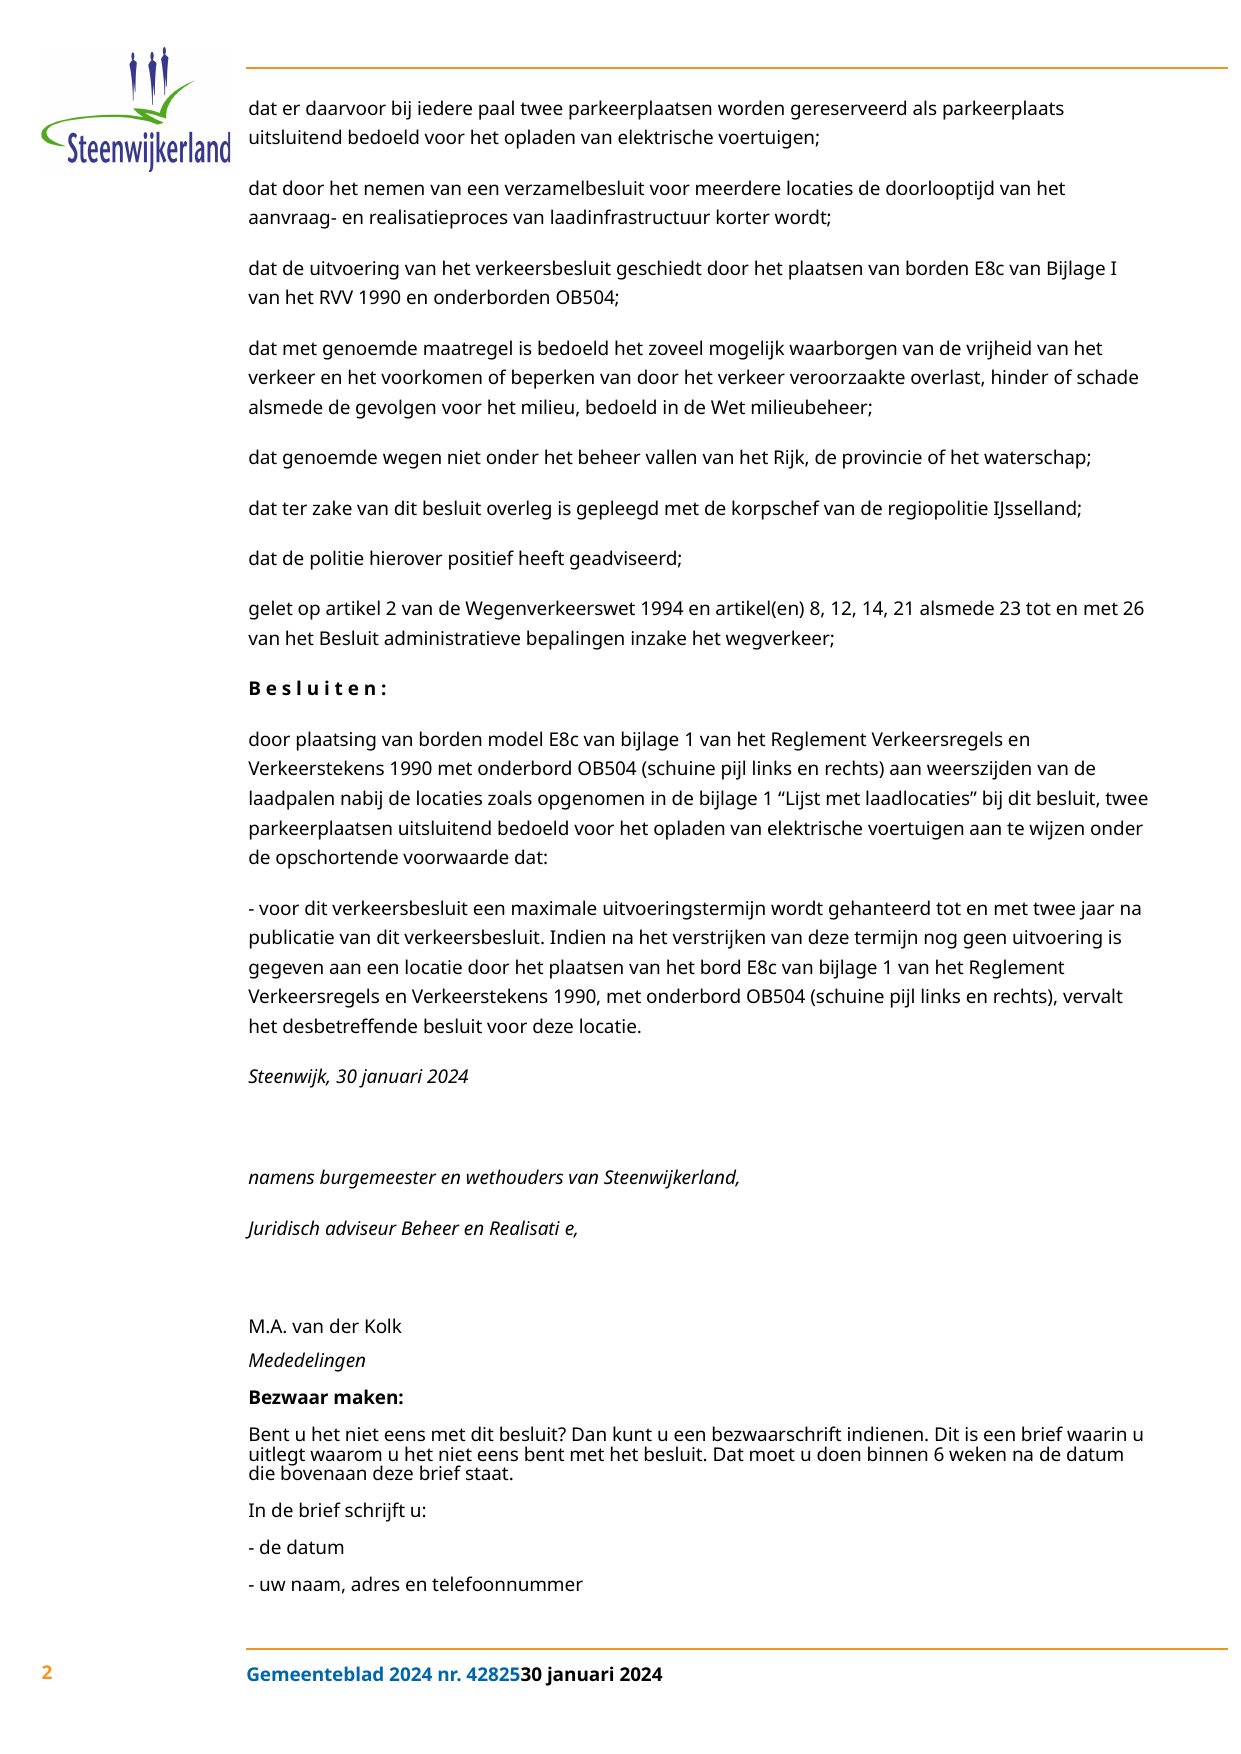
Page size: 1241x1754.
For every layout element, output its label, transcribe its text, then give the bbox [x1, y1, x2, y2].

picture [41, 47, 231, 172]
text Steenwijk, 30 januari 2024 [248, 1063, 1152, 1089]
text dat door het nemen van een verzamelbesluit voor meerdere locaties de doorlooptijd van het aanvraag- en realisatieproces van laadinfrastructuur korter wordt; [248, 175, 1152, 230]
text - de datum [248, 1539, 1152, 1558]
text In de brief schrijft u: [248, 1502, 1152, 1521]
text dat genoemde wegen niet onder het beheer vallen van het Rijk, de provincie of het waterschap; [248, 444, 1152, 470]
text Bent u het niet eens met dit besluit? Dan kunt u een bezwaarschrift indienen. Dit is een brief waarin u uitlegt waarom u het niet eens bent met het besluit. Dat moet u doen binnen 6 weken na de datum die bovenaan deze brief staat. [248, 1426, 1152, 1484]
text dat de politie hierover positief heeft geadviseerd; [248, 545, 1152, 571]
text M.A. van der Kolk [248, 1313, 1152, 1339]
text B e s l u i t e n : [248, 676, 1152, 701]
text dat met genoemde maatregel is bedoeld het zoveel mogelijk waarborgen van de vrijheid van het verkeer en het voorkomen of beperken van door het verkeer veroorzaakte overlast, hinder of schade alsmede de gevolgen voor het milieu, bedoeld in de Wet milieubeheer; [248, 335, 1152, 420]
text dat de uitvoering van het verkeersbesluit geschiedt door het plaatsen van borden E8c van Bijlage I van het RVV 1990 en onderborden OB504; [248, 255, 1152, 310]
text namens burgemeester en wethouders van Steenwijkerland, [248, 1164, 1152, 1190]
text dat ter zake van dit besluit overleg is gepleegd met de korpschef van de regiopolitie IJsselland; [248, 495, 1152, 521]
text Mededelingen [248, 1352, 1152, 1372]
text door plaatsing van borden model E8c van bijlage 1 van het Reglement Verkeersregels en Verkeerstekens 1990 met onderbord OB504 (schuine pijl links en rechts) aan weerszijden van de laadpalen nabij de locaties zoals opgenomen in de bijlage 1 “Lijst met laadlocaties” bij dit besluit, twee parkeerplaatsen uitsluitend bedoeld voor het opladen van elektrische voertuigen aan te wijzen onder de opschortende voorwaarde dat: [248, 726, 1152, 870]
text Juridisch adviseur Beheer en Realisati e, [248, 1215, 1152, 1241]
text - uw naam, adres en telefoonnummer [248, 1576, 1152, 1595]
text - voor dit verkeersbesluit een maximale uitvoeringstermijn wordt gehanteerd tot en met twee jaar na publicatie van dit verkeersbesluit. Indien na het verstrijken van deze termijn nog geen uitvoering is gegeven aan een locatie door het plaatsen van het bord E8c van bijlage 1 van het Reglement Verkeersregels en Verkeerstekens 1990, met onderbord OB504 (schuine pijl links en rechts), vervalt het desbetreffende besluit voor deze locatie. [248, 895, 1152, 1039]
text gelet op artikel 2 van de Wegenverkeerswet 1994 en artikel(en) 8, 12, 14, 21 alsmede 23 tot en met 26 van het Besluit administratieve bepalingen inzake het wegverkeer; [248, 596, 1152, 651]
text dat er daarvoor bij iedere paal twee parkeerplaatsen worden gereserveerd als parkeerplaats uitsluitend bedoeld voor het opladen van elektrische voertuigen; [248, 95, 1152, 150]
text Bezwaar maken: [248, 1389, 1152, 1409]
